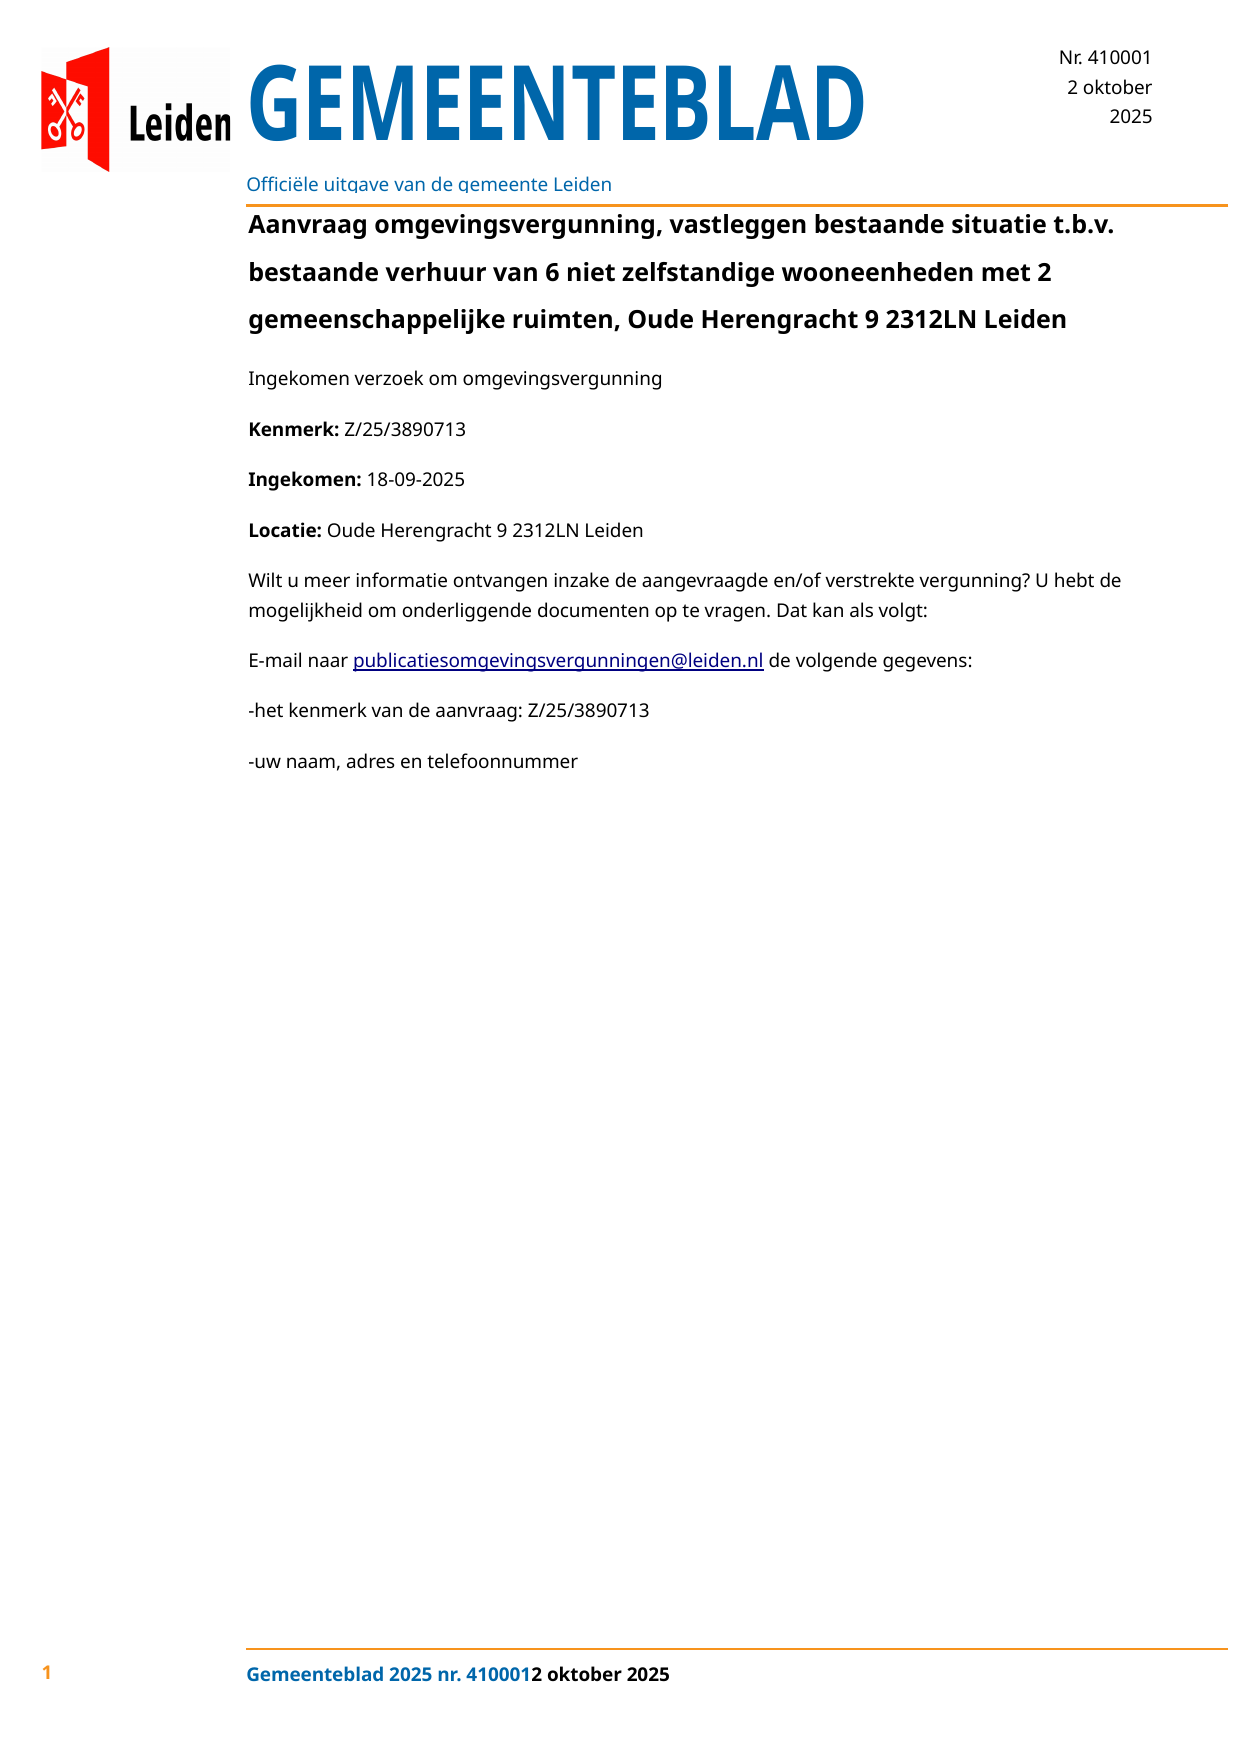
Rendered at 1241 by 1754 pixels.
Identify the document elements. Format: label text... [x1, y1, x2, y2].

text Ingekomen: 18-09-2025 [248, 466, 1152, 492]
text Aanvraag omgevingsvergunning, vastleggen bestaande situatie t.b.v. bestaande verhuur van 6 niet zelfstandige wooneenheden met 2 gemeenschappelijke ruimten, Oude Herengracht 9 2312LN Leiden [248, 207, 1152, 336]
text -het kenmerk van de aanvraag: Z/25/3890713 [248, 698, 1152, 723]
text Kenmerk: Z/25/3890713 [248, 416, 1152, 442]
text Ingekomen verzoek om omgevingsvergunning [248, 366, 1152, 391]
text Wilt u meer informatie ontvangen inzake de aangevraagde en/of verstrekte vergunning? U hebt de mogelijkheid om onderliggende documenten op te vragen. Dat kan als volgt: [248, 567, 1152, 622]
picture [41, 47, 231, 172]
text E-mail naar publicatiesomgevingsvergunningen@leiden.nl de volgende gegevens: [248, 647, 1152, 673]
text Locatie: Oude Herengracht 9 2312LN Leiden [248, 517, 1152, 542]
text -uw naam, adres en telefoonnummer [248, 748, 1152, 774]
